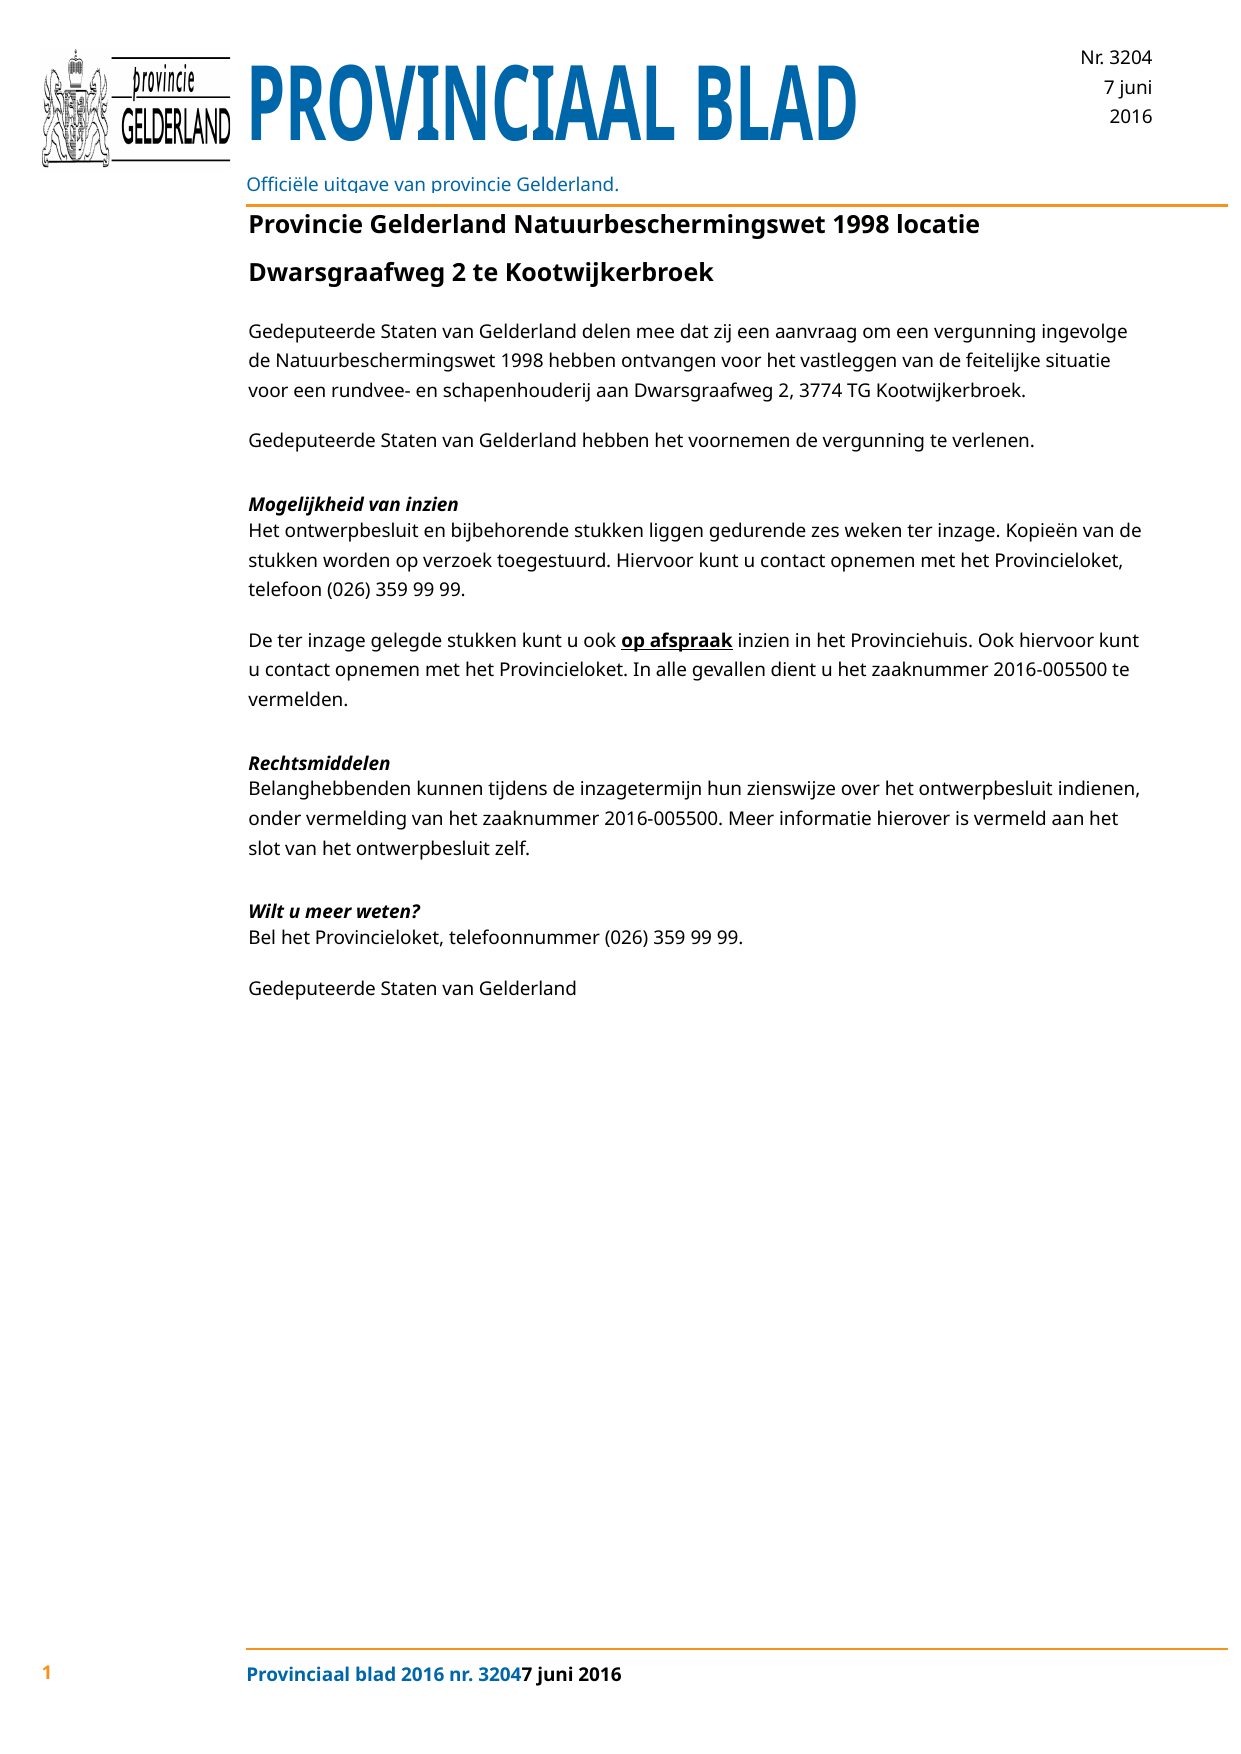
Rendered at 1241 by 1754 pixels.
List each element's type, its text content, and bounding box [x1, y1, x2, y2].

text Wilt u meer weten? [248, 899, 1152, 924]
text De ter inzage gelegde stukken kunt u ook op afspraak inzien in het Provinciehuis. Ook hiervoor kunt u contact opnemen met het Provincieloket. In alle gevallen dient u het zaaknummer 2016-005500 te vermelden. [248, 627, 1152, 712]
text Gedeputeerde Staten van Gelderland delen mee dat zij een aanvraag om een vergunning ingevolge de Natuurbeschermingswet 1998 hebben ontvangen voor het vastleggen van de feitelijke situatie voor een rundvee- en schapenhouderij aan Dwarsgraafweg 2, 3774 TG Kootwijkerbroek. [248, 318, 1152, 403]
text Belanghebbenden kunnen tijdens de inzagetermijn hun zienswijze over het ontwerpbesluit indienen, onder vermelding van het zaaknummer 2016-005500. Meer informatie hierover is vermeld aan het slot van het ontwerpbesluit zelf. [248, 776, 1152, 861]
picture [41, 47, 231, 172]
text Het ontwerpbesluit en bijbehorende stukken liggen gedurende zes weken ter inzage. Kopieën van de stukken worden op verzoek toegestuurd. Hiervoor kunt u contact opnemen met het Provincieloket, telefoon (026) 359 99 99. [248, 517, 1152, 602]
text Gedeputeerde Staten van Gelderland [248, 975, 1152, 1001]
text Provincie Gelderland Natuurbeschermingswet 1998 locatie Dwarsgraafweg 2 te Kootwijkerbroek [248, 207, 1152, 288]
text Mogelijkheid van inzien [248, 491, 1152, 517]
text Bel het Provincieloket, telefoonnummer (026) 359 99 99. [248, 924, 1152, 950]
text Rechtsmiddelen [248, 750, 1152, 776]
text Gedeputeerde Staten van Gelderland hebben het voornemen de vergunning te verlenen. [248, 427, 1152, 453]
